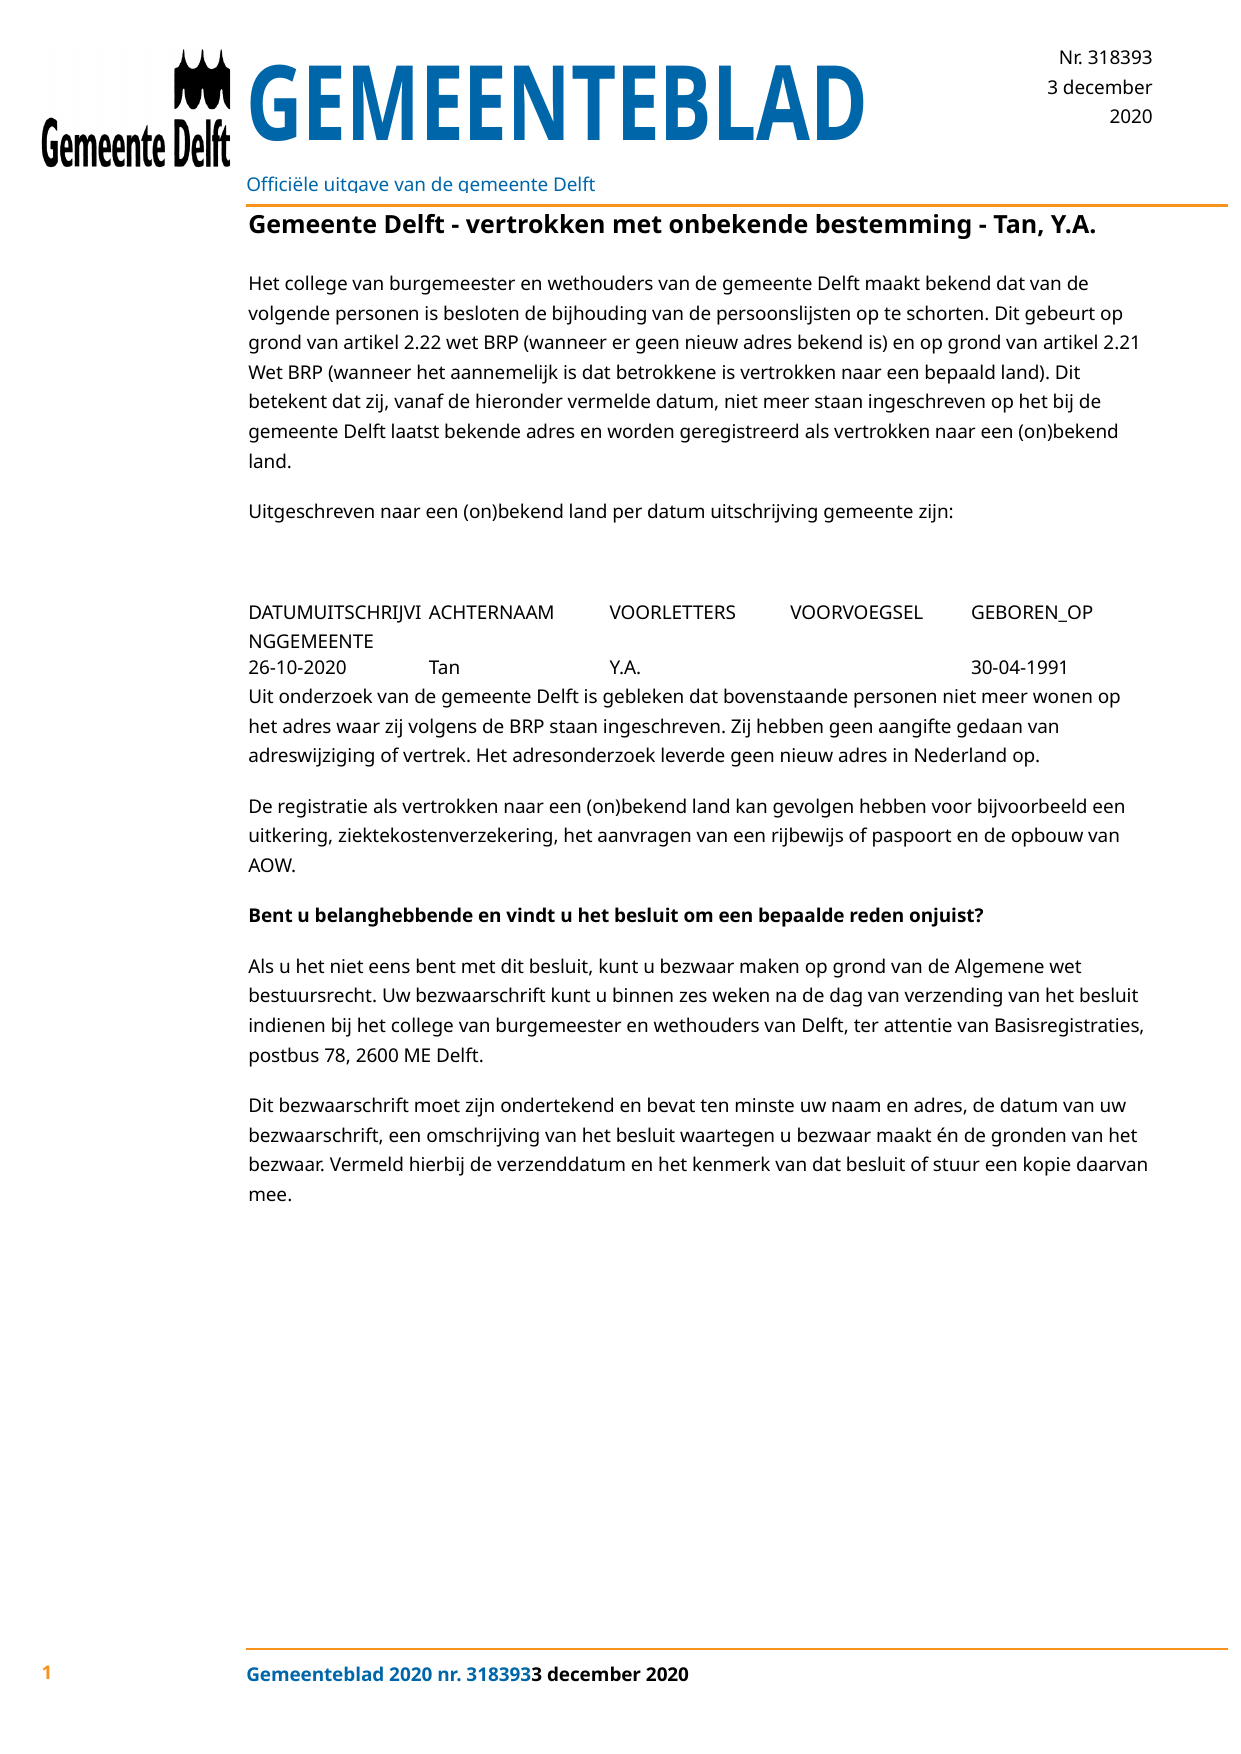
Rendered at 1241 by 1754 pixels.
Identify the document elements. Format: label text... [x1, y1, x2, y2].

text Uit onderzoek van de gemeente Delft is gebleken dat bovenstaande personen niet meer wonen op het adres waar zij volgens de BRP staan ingeschreven. Zij hebben geen aangifte gedaan van adreswijziging of vertrek. Het adresonderzoek leverde geen nieuw adres in Nederland op. [248, 683, 1152, 768]
text Uitgeschreven naar een (on)bekend land per datum uitschrijving gemeente zijn: [248, 498, 1152, 524]
table_cell 26-10-2020 [248, 655, 429, 680]
text Gemeente Delft - vertrokken met onbekende bestemming - Tan, Y.A. [248, 207, 1152, 241]
table_header VOORLETTERS [609, 599, 790, 654]
text Dit bezwaarschrift moet zijn ondertekend en bevat ten minste uw naam en adres, de datum van uw bezwaarschrift, een omschrijving van het besluit waartegen u bezwaar maakt én de gronden van het bezwaar. Vermeld hierbij de verzenddatum en het kenmerk van dat besluit of stuur een kopie daarvan mee. [248, 1092, 1152, 1207]
text Bent u belanghebbende en vindt u het besluit om een bepaalde reden onjuist? [248, 903, 1152, 928]
table_header GEBOREN_OP [971, 599, 1152, 654]
picture [41, 47, 231, 172]
table_cell Y.A. [609, 655, 790, 680]
table_cell [790, 655, 971, 680]
table_header DATUMUITSCHRIJVINGGEMEENTE [248, 599, 429, 654]
text De registratie als vertrokken naar een (on)bekend land kan gevolgen hebben voor bijvoorbeeld een uitkering, ziektekostenverzekering, het aanvragen van een rijbewijs of paspoort en de opbouw van AOW. [248, 793, 1152, 878]
table_header ACHTERNAAM [429, 599, 609, 654]
table_cell Tan [429, 655, 609, 680]
text Het college van burgemeester en wethouders van de gemeente Delft maakt bekend dat van de volgende personen is besloten de bijhouding van de persoonslijsten op te schorten. Dit gebeurt op grond van artikel 2.22 wet BRP (wanneer er geen nieuw adres bekend is) en op grond van artikel 2.21 Wet BRP (wanneer het aannemelijk is dat betrokkene is vertrokken naar een bepaald land). Dit betekent dat zij, vanaf de hieronder vermelde datum, niet meer staan ingeschreven op het bij de gemeente Delft laatst bekende adres en worden geregistreerd als vertrokken naar een (on)bekend land. [248, 270, 1152, 473]
text Als u het niet eens bent met dit besluit, kunt u bezwaar maken op grond van de Algemene wet bestuursrecht. Uw bezwaarschrift kunt u binnen zes weken na de dag van verzending van het besluit indienen bij het college van burgemeester en wethouders van Delft, ter attentie van Basisregistraties, postbus 78, 2600 ME Delft. [248, 953, 1152, 1067]
table_header VOORVOEGSEL [790, 599, 971, 654]
table_cell 30-04-1991 [971, 655, 1152, 680]
